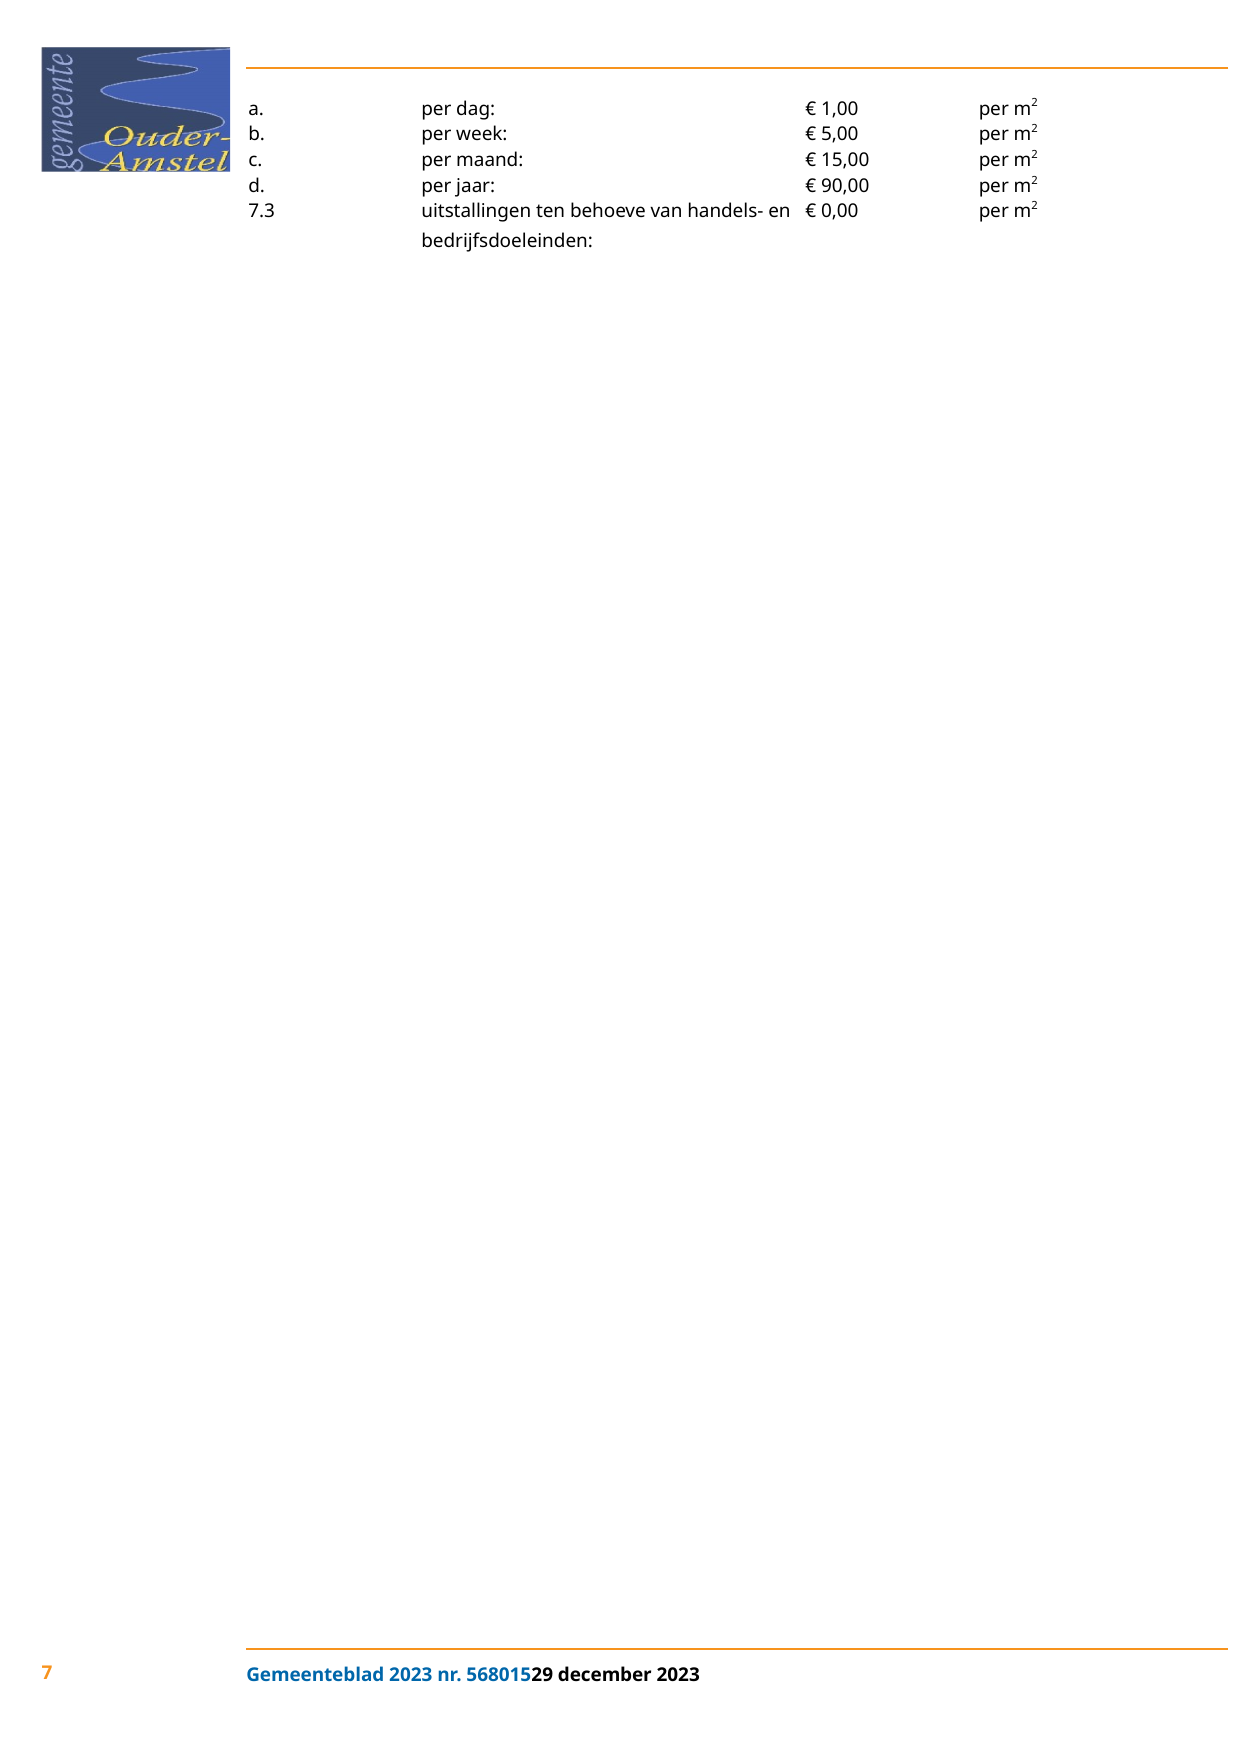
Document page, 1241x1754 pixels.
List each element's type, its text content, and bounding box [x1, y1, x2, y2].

table_cell € 90,00 [805, 172, 978, 198]
table_cell per m2 [979, 121, 1152, 146]
table_cell € 15,00 [805, 146, 978, 172]
table_cell c. [248, 146, 421, 172]
table_cell per maand: [421, 146, 805, 172]
table_cell d. [248, 172, 421, 198]
table_cell a. [248, 95, 421, 121]
table_cell per m2 [979, 198, 1152, 253]
table_cell uitstallingen ten behoeve van handels- en bedrijfsdoeleinden: [421, 198, 805, 253]
table_cell per dag: [421, 95, 805, 121]
table_cell b. [248, 121, 421, 146]
table_cell per m2 [979, 172, 1152, 198]
table_cell € 0,00 [805, 198, 978, 253]
table_cell per jaar: [421, 172, 805, 198]
table_cell per week: [421, 121, 805, 146]
table_cell per m2 [979, 95, 1152, 121]
table_cell € 5,00 [805, 121, 978, 146]
table_cell per m2 [979, 146, 1152, 172]
picture [41, 47, 231, 172]
table_cell € 1,00 [805, 95, 978, 121]
table_cell 7.3 [248, 198, 421, 253]
